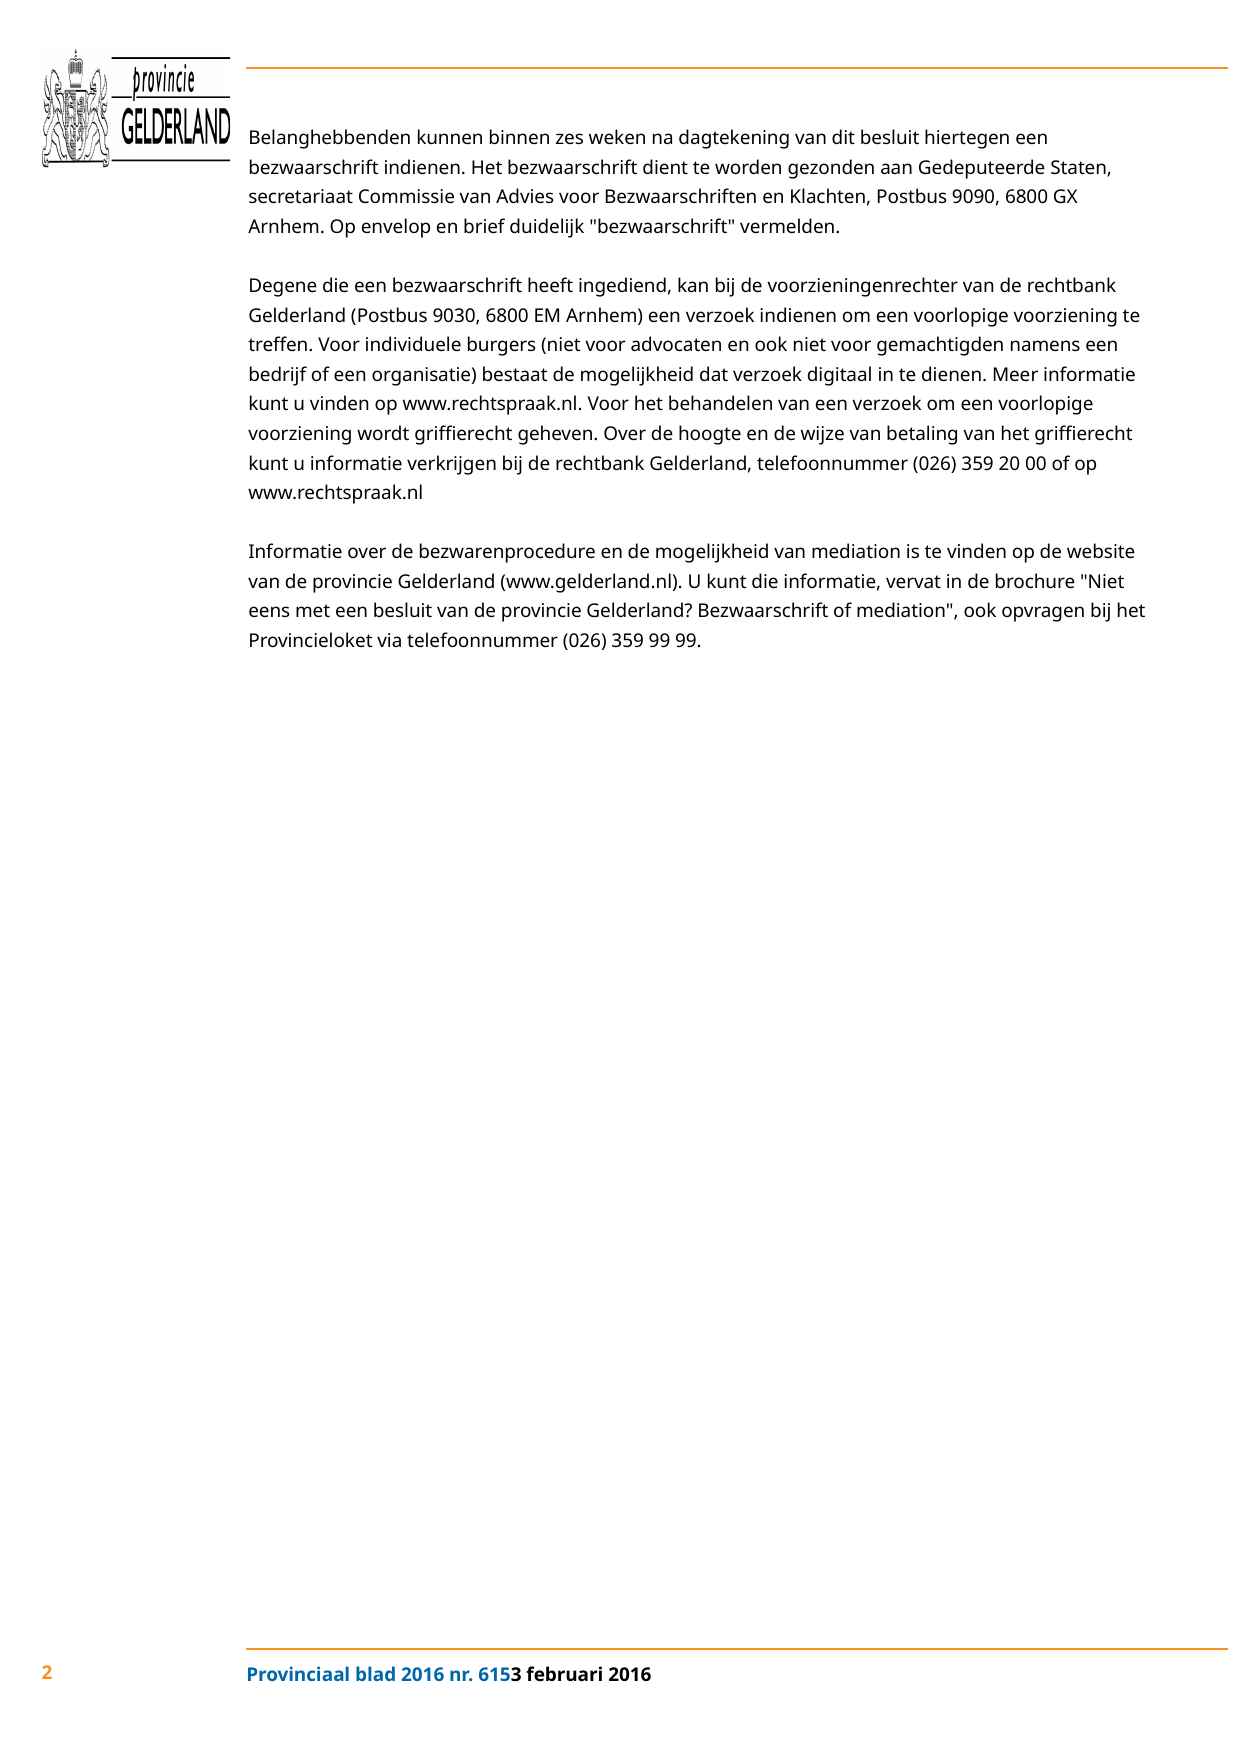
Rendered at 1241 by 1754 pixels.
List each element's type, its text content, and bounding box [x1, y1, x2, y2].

text Informatie over de bezwarenprocedure en de mogelijkheid van mediation is te vinden op de website van de provincie Gelderland (www.gelderland.nl). U kunt die informatie, vervat in de brochure "Niet eens met een besluit van de provincie Gelderland? Bezwaarschrift of mediation", ook opvragen bij het Provincieloket via telefoonnummer (026) 359 99 99. [248, 538, 1152, 653]
text Degene die een bezwaarschrift heeft ingediend, kan bij de voorzieningenrechter van de rechtbank Gelderland (Postbus 9030, 6800 EM Arnhem) een verzoek indienen om een voorlopige voorziening te treffen. Voor individuele burgers (niet voor advocaten en ook niet voor gemachtigden namens een bedrijf of een organisatie) bestaat de mogelijkheid dat verzoek digitaal in te dienen. Meer informatie kunt u vinden op www.rechtspraak.nl. Voor het behandelen van een verzoek om een voorlopige voorziening wordt griffierecht geheven. Over de hoogte en de wijze van betaling van het griffierecht kunt u informatie verkrijgen bij de rechtbank Gelderland, telefoonnummer (026) 359 20 00 of op www.rechtspraak.nl [248, 272, 1152, 505]
picture [41, 47, 231, 172]
text Belanghebbenden kunnen binnen zes weken na dagtekening van dit besluit hiertegen een bezwaarschrift indienen. Het bezwaarschrift dient te worden gezonden aan Gedeputeerde Staten, secretariaat Commissie van Advies voor Bezwaarschriften en Klachten, Postbus 9090, 6800 GX Arnhem. Op envelop en brief duidelijk "bezwaarschrift" vermelden. [248, 124, 1152, 239]
